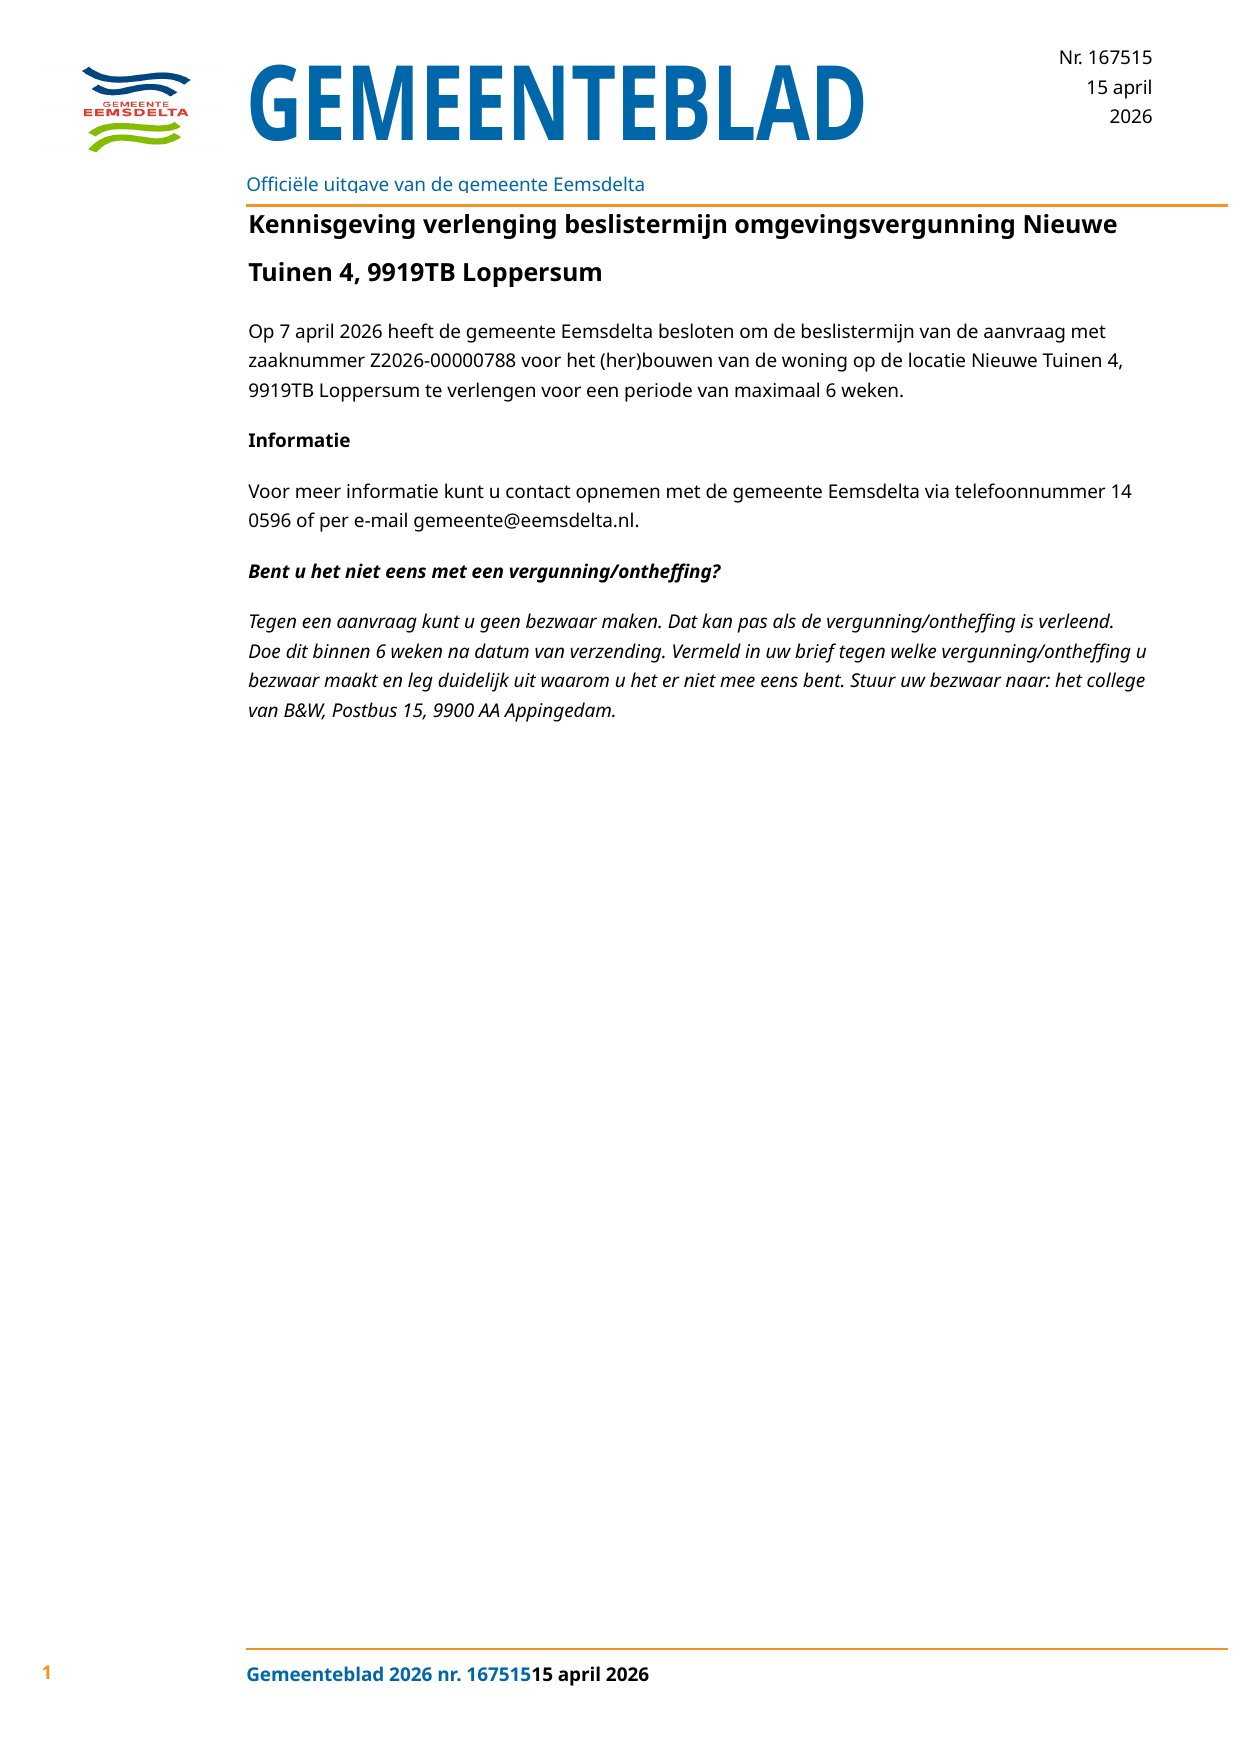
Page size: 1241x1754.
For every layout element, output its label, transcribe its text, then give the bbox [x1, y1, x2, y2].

text Op 7 april 2026 heeft de gemeente Eemsdelta besloten om de beslistermijn van de aanvraag met zaaknummer Z2026-00000788 voor het (her)bouwen van de woning op de locatie Nieuwe Tuinen 4, 9919TB Loppersum te verlengen voor een periode van maximaal 6 weken. [248, 318, 1152, 403]
picture [41, 47, 231, 172]
text Tegen een aanvraag kunt u geen bezwaar maken. Dat kan pas als de vergunning/ontheffing is verleend. Doe dit binnen 6 weken na datum van verzending. Vermeld in uw brief tegen welke vergunning/ontheffing u bezwaar maakt en leg duidelijk uit waarom u het er niet mee eens bent. Stuur uw bezwaar naar: het college van B&W, Postbus 15, 9900 AA Appingedam. [248, 608, 1152, 723]
text Bent u het niet eens met een vergunning/ontheffing? [248, 558, 1152, 584]
text Informatie [248, 427, 1152, 453]
text Kennisgeving verlenging beslistermijn omgevingsvergunning Nieuwe Tuinen 4, 9919TB Loppersum [248, 207, 1152, 288]
text Voor meer informatie kunt u contact opnemen met de gemeente Eemsdelta via telefoonnummer 14 0596 of per e-mail gemeente@eemsdelta.nl. [248, 478, 1152, 533]
